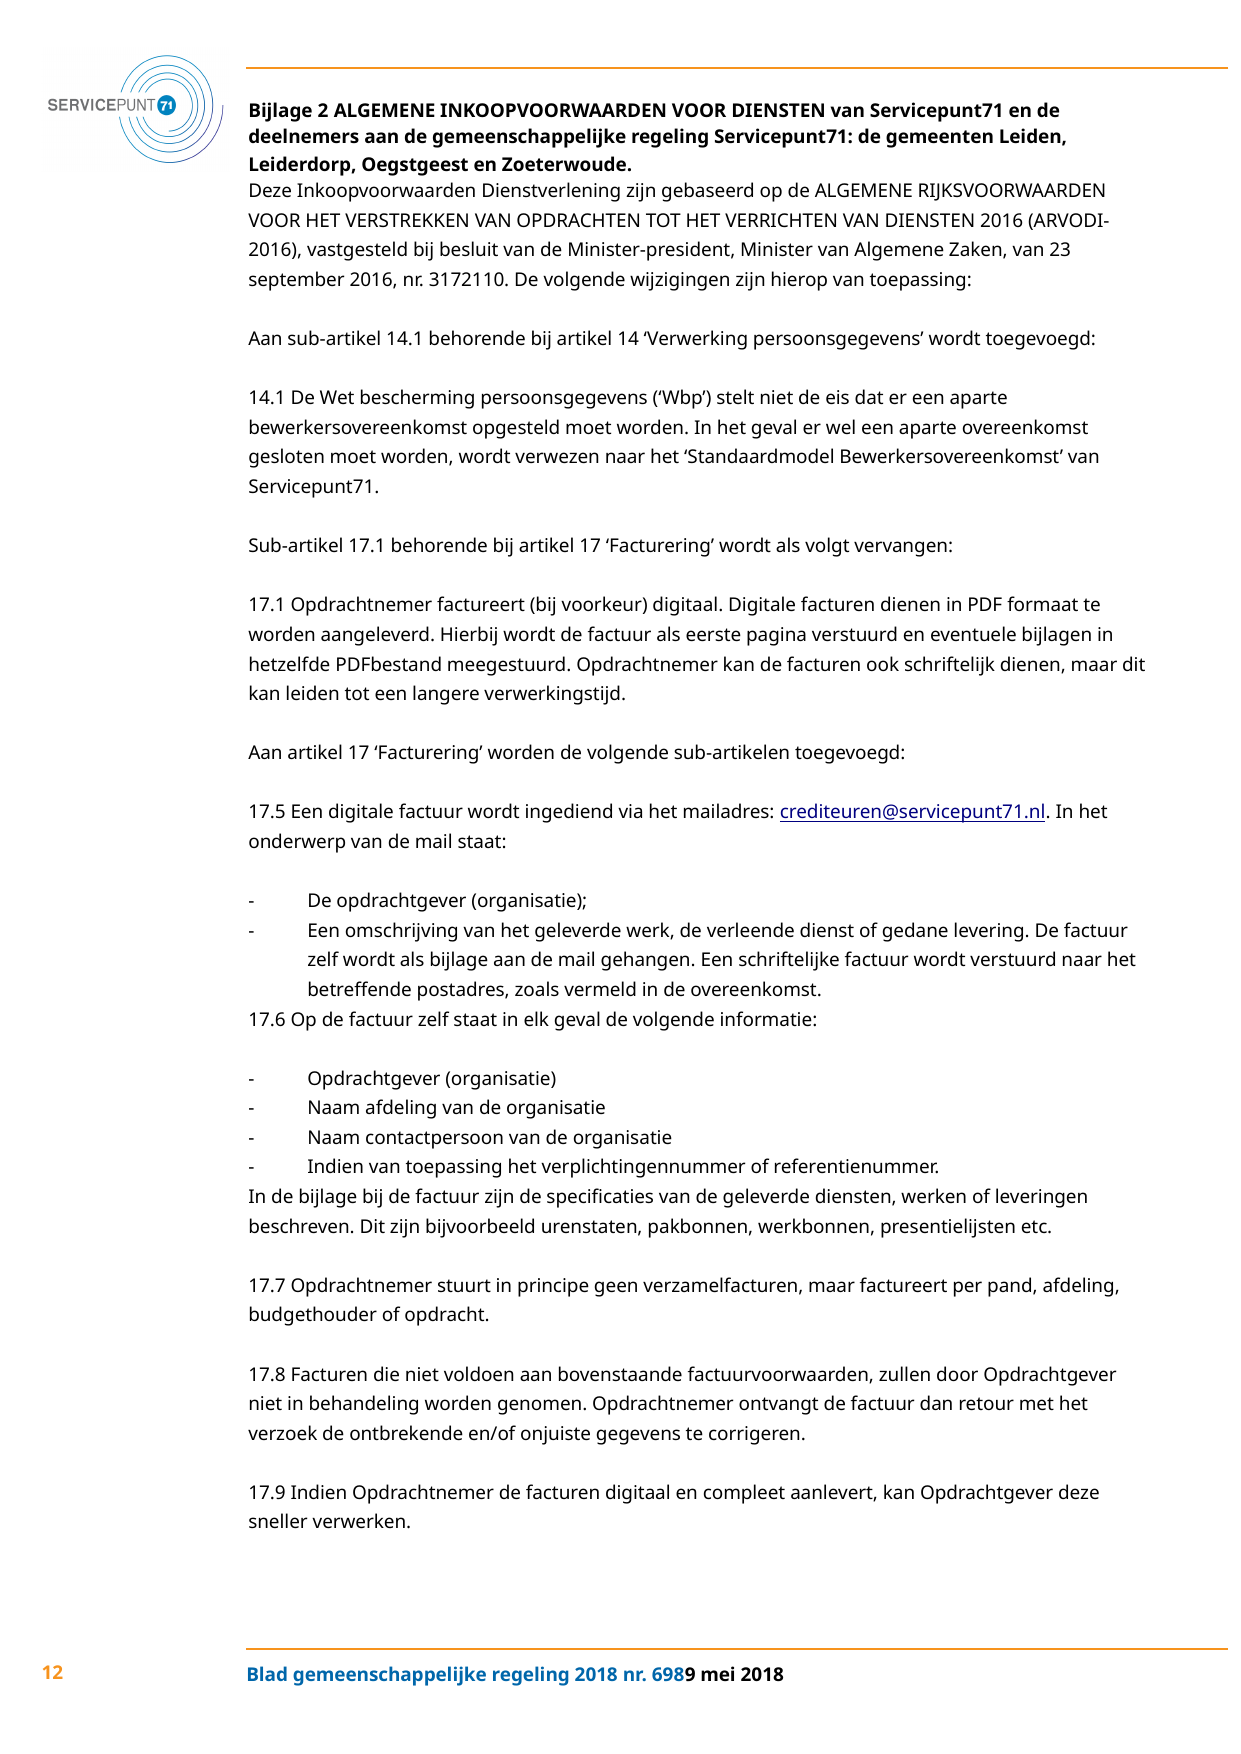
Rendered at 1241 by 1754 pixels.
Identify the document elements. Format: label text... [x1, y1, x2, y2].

text 17.9 Indien Opdrachtnemer de facturen digitaal en compleet aanlevert, kan Opdrachtgever deze sneller verwerken. [248, 1479, 1152, 1534]
picture [41, 47, 231, 172]
text 17.5 Een digitale factuur wordt ingediend via het mailadres: crediteuren@servicepunt71.nl. In het onderwerp van de mail staat: [248, 799, 1152, 854]
text In de bijlage bij de factuur zijn de specificaties van de geleverde diensten, werken of leveringen beschreven. Dit zijn bijvoorbeeld urenstaten, pakbonnen, werkbonnen, presentielijsten etc. [248, 1183, 1152, 1239]
text 17.6 Op de factuur zelf staat in elk geval de volgende informatie: [248, 1006, 1152, 1032]
text Deze Inkoopvoorwaarden Dienstverlening zijn gebaseerd op de ALGEMENE RIJKSVOORWAARDEN VOOR HET VERSTREKKEN VAN OPDRACHTEN TOT HET VERRICHTEN VAN DIENSTEN 2016 (ARVODI-2016), vastgesteld bij besluit van de Minister-president, Minister van Algemene Zaken, van 23 september 2016, nr. 3172110. De volgende wijzigingen zijn hierop van toepassing: [248, 177, 1152, 292]
text Sub-artikel 17.1 behorende bij artikel 17 ‘Facturering’ wordt als volgt vervangen: [248, 532, 1152, 558]
text Aan artikel 17 ‘Facturering’ worden de volgende sub-artikelen toegevoegd: [248, 739, 1152, 765]
text 17.7 Opdrachtnemer stuurt in principe geen verzamelfacturen, maar factureert per pand, afdeling, budgethouder of opdracht. [248, 1272, 1152, 1327]
text 14.1 De Wet bescherming persoonsgegevens (‘Wbp’) stelt niet de eis dat er een aparte bewerkersovereenkomst opgesteld moet worden. In het geval er wel een aparte overeenkomst gesloten moet worden, wordt verwezen naar het ‘Standaardmodel Bewerkersovereenkomst’ van Servicepunt71. [248, 384, 1152, 499]
list Naam contactpersoon van de organisatie [248, 1124, 1152, 1150]
list De opdrachtgever (organisatie); [248, 887, 1152, 913]
list Een omschrijving van het geleverde werk, de verleende dienst of gedane levering. De factuur zelf wordt als bijlage aan de mail gehangen. Een schriftelijke factuur wordt verstuurd naar het betreffende postadres, zoals vermeld in de overeenkomst. [248, 917, 1152, 1002]
list Opdrachtgever (organisatie) [248, 1065, 1152, 1091]
text 17.1 Opdrachtnemer factureert (bij voorkeur) digitaal. Digitale facturen dienen in PDF formaat te worden aangeleverd. Hierbij wordt de factuur als eerste pagina verstuurd en eventuele bijlagen in hetzelfde PDFbestand meegestuurd. Opdrachtnemer kan de facturen ook schriftelijk dienen, maar dit kan leiden tot een langere verwerkingstijd. [248, 592, 1152, 706]
text 17.8 Facturen die niet voldoen aan bovenstaande factuurvoorwaarden, zullen door Opdrachtgever niet in behandeling worden genomen. Opdrachtnemer ontvangt de factuur dan retour met het verzoek de ontbrekende en/of onjuiste gegevens te corrigeren. [248, 1361, 1152, 1446]
list Naam afdeling van de organisatie [248, 1094, 1152, 1120]
list Indien van toepassing het verplichtingennummer of referentienummer. [248, 1154, 1152, 1179]
text Aan sub-artikel 14.1 behorende bij artikel 14 ‘Verwerking persoonsgegevens’ wordt toegevoegd: [248, 325, 1152, 351]
text Bijlage 2 ALGEMENE INKOOPVOORWAARDEN VOOR DIENSTEN van Servicepunt71 en de deelnemers aan de gemeenschappelijke regeling Servicepunt71: de gemeenten Leiden, Leiderdorp, Oegstgeest en Zoeterwoude. [248, 95, 1152, 177]
